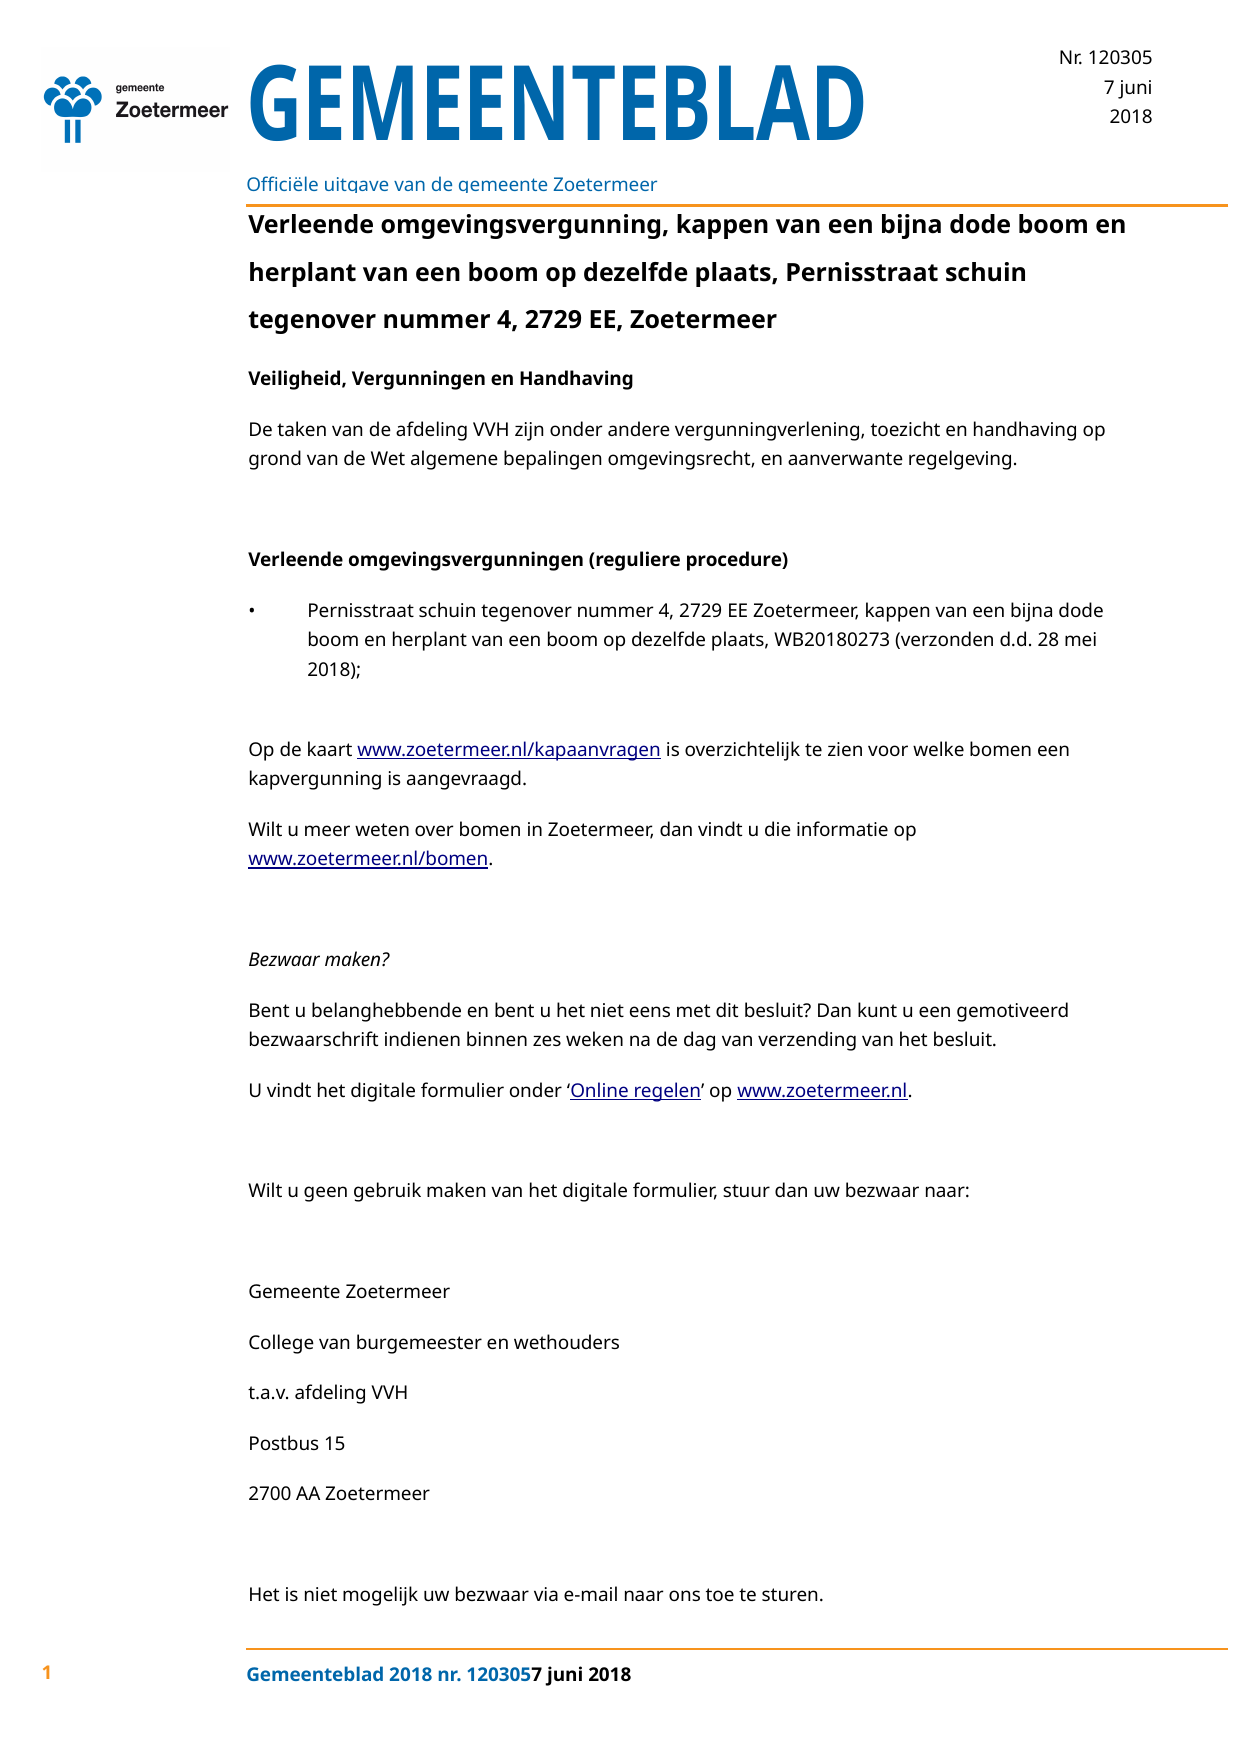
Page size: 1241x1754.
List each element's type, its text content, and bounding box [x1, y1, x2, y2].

text U vindt het digitale formulier onder ‘Online regelen’ op www.zoetermeer.nl. [248, 1077, 1152, 1102]
text 2700 AA Zoetermeer [248, 1480, 1152, 1506]
text Veiligheid, Vergunningen en Handhaving [248, 366, 1152, 391]
text College van burgemeester en wethouders [248, 1329, 1152, 1354]
text Bezwaar maken? [248, 946, 1152, 972]
text t.a.v. afdeling VVH [248, 1379, 1152, 1405]
text Op de kaart www.zoetermeer.nl/kapaanvragen is overzichtelijk te zien voor welke bomen een kapvergunning is aangevraagd. [248, 736, 1152, 791]
text Het is niet mogelijk uw bezwaar via e-mail naar ons toe te sturen. [248, 1581, 1152, 1607]
text Wilt u geen gebruik maken van het digitale formulier, stuur dan uw bezwaar naar: [248, 1178, 1152, 1203]
text Gemeente Zoetermeer [248, 1278, 1152, 1304]
picture [41, 47, 231, 172]
text Postbus 15 [248, 1430, 1152, 1455]
text Bent u belanghebbende en bent u het niet eens met dit besluit? Dan kunt u een gemotiveerd bezwaarschrift indienen binnen zes weken na de dag van verzending van het besluit. [248, 997, 1152, 1052]
list Pernisstraat schuin tegenover nummer 4, 2729 EE Zoetermeer, kappen van een bijna dode boom en herplant van een boom op dezelfde plaats, WB20180273 (verzonden d.d. 28 mei 2018); [248, 597, 1152, 682]
text Verleende omgevingsvergunning, kappen van een bijna dode boom en herplant van een boom op dezelfde plaats, Pernisstraat schuin tegenover nummer 4, 2729 EE, Zoetermeer [248, 207, 1152, 336]
text Wilt u meer weten over bomen in Zoetermeer, dan vindt u die informatie op www.zoetermeer.nl/bomen. [248, 816, 1152, 871]
text Verleende omgevingsvergunningen (reguliere procedure) [248, 546, 1152, 572]
text De taken van de afdeling VVH zijn onder andere vergunningverlening, toezicht en handhaving op grond van de Wet algemene bepalingen omgevingsrecht, en aanverwante regelgeving. [248, 416, 1152, 471]
